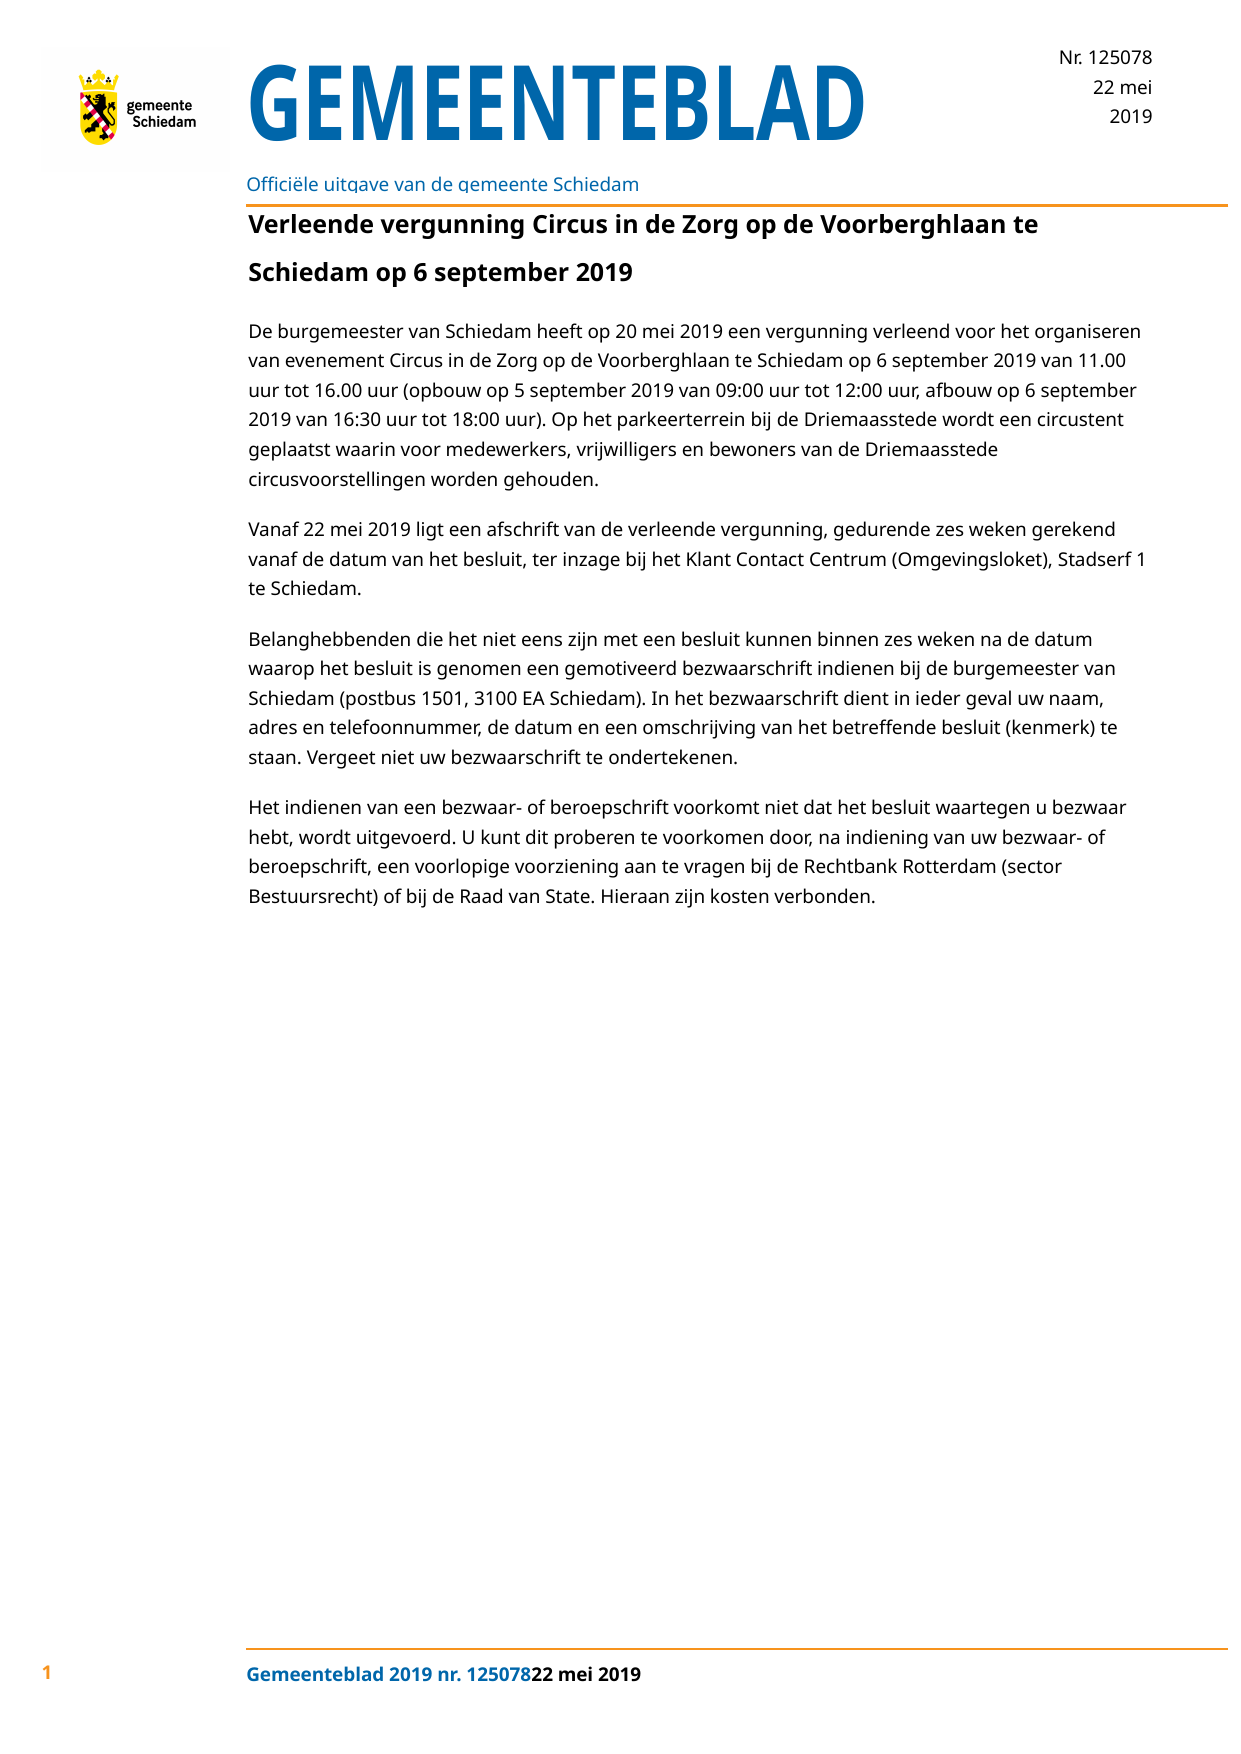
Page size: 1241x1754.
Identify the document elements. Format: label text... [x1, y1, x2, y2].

text Verleende vergunning Circus in de Zorg op de Voorberghlaan te Schiedam op 6 september 2019 [248, 207, 1152, 288]
text Vanaf 22 mei 2019 ligt een afschrift van de verleende vergunning, gedurende zes weken gerekend vanaf de datum van het besluit, ter inzage bij het Klant Contact Centrum (Omgevingsloket), Stadserf 1 te Schiedam. [248, 516, 1152, 601]
text De burgemeester van Schiedam heeft op 20 mei 2019 een vergunning verleend voor het organiseren van evenement Circus in de Zorg op de Voorberghlaan te Schiedam op 6 september 2019 van 11.00 uur tot 16.00 uur (opbouw op 5 september 2019 van 09:00 uur tot 12:00 uur, afbouw op 6 september 2019 van 16:30 uur tot 18:00 uur). Op het parkeerterrein bij de Driemaasstede wordt een circustent geplaatst waarin voor medewerkers, vrijwilligers en bewoners van de Driemaasstede circusvoorstellingen worden gehouden. [248, 318, 1152, 492]
text Belanghebbenden die het niet eens zijn met een besluit kunnen binnen zes weken na de datum waarop het besluit is genomen een gemotiveerd bezwaarschrift indienen bij de burgemeester van Schiedam (postbus 1501, 3100 EA Schiedam). In het bezwaarschrift dient in ieder geval uw naam, adres en telefoonnummer, de datum en een omschrijving van het betreffende besluit (kenmerk) te staan. Vergeet niet uw bezwaarschrift te ondertekenen. [248, 626, 1152, 770]
picture [41, 47, 231, 172]
text Het indienen van een bezwaar- of beroepschrift voorkomt niet dat het besluit waartegen u bezwaar hebt, wordt uitgevoerd. U kunt dit proberen te voorkomen door, na indiening van uw bezwaar- of beroepschrift, een voorlopige voorziening aan te vragen bij de Rechtbank Rotterdam (sector Bestuursrecht) of bij de Raad van State. Hieraan zijn kosten verbonden. [248, 794, 1152, 909]
